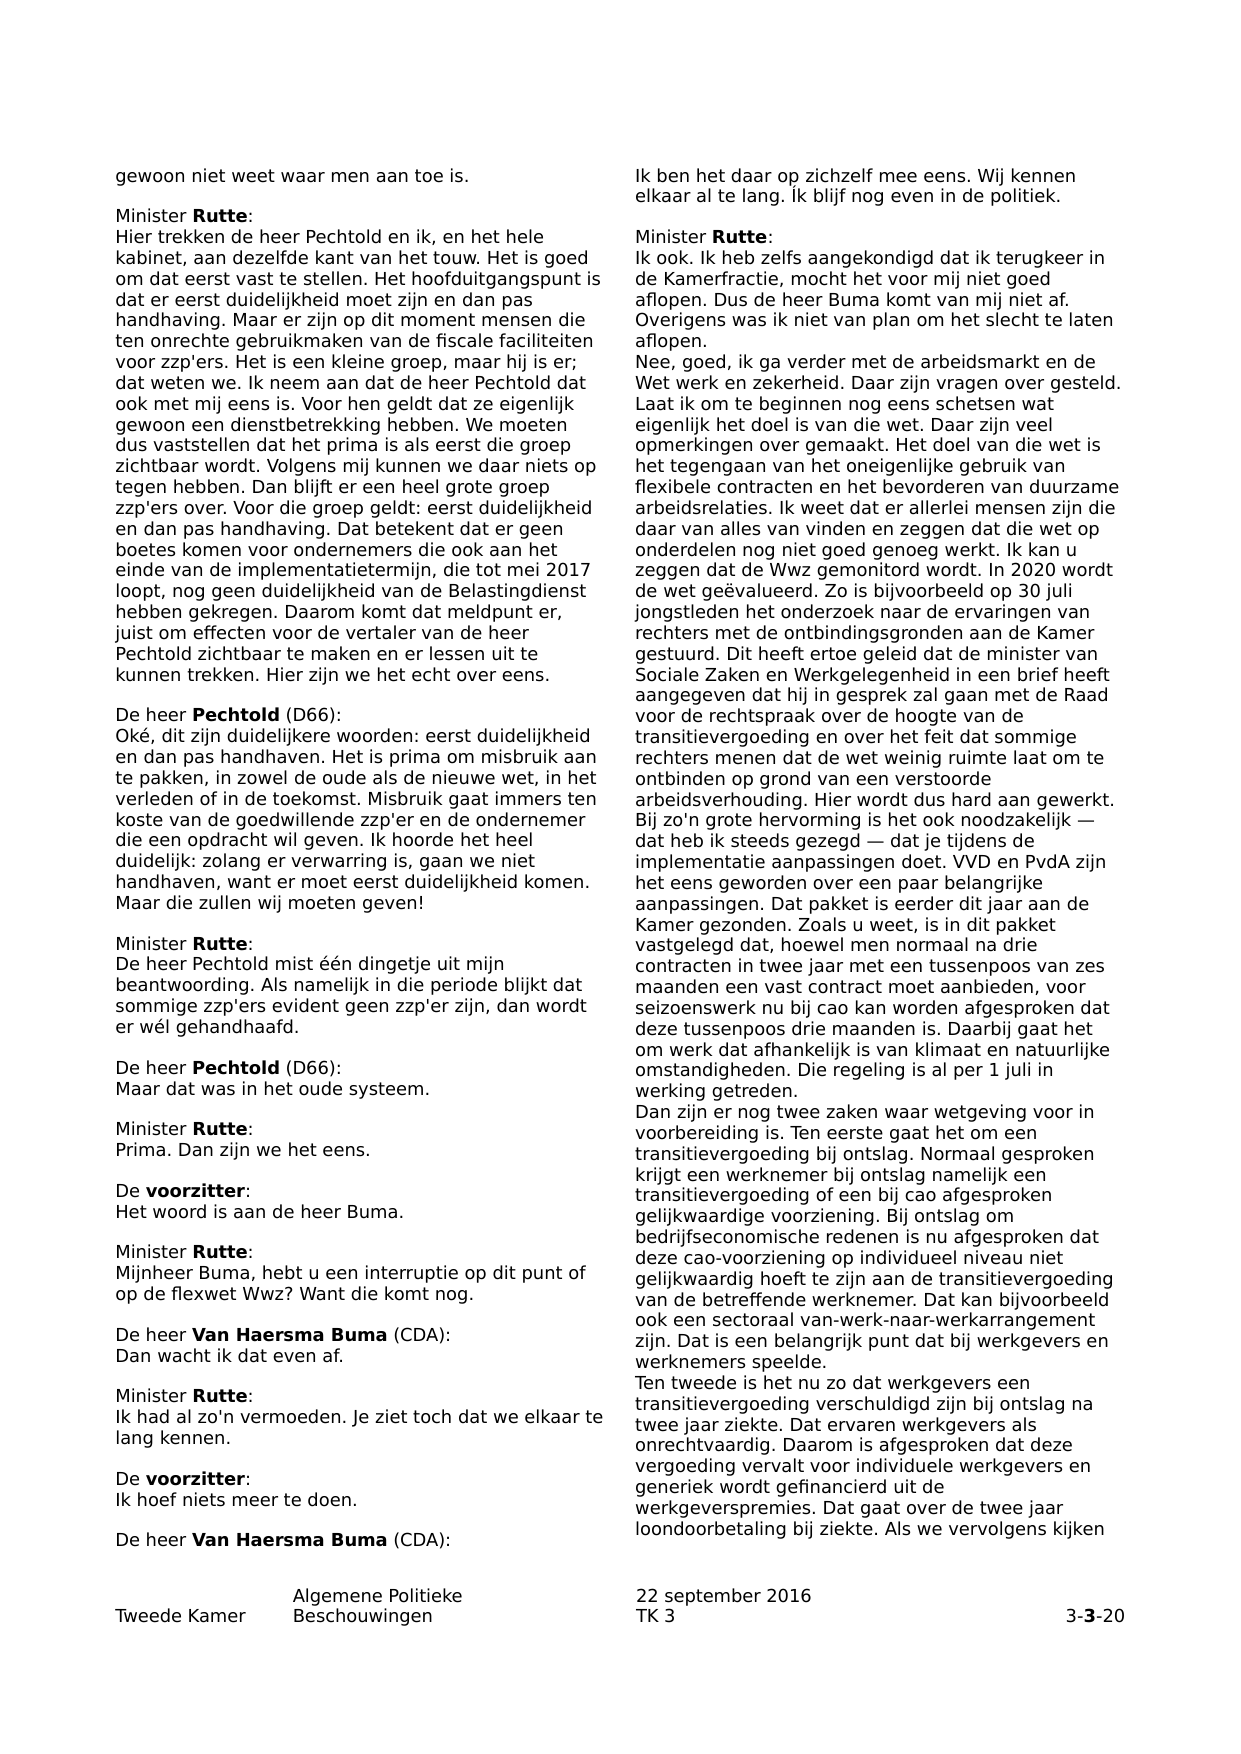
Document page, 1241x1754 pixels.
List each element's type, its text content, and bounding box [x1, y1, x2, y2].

text Nee, goed, ik ga verder met de arbeidsmarkt en de Wet werk en zekerheid. Daar zijn vragen over gesteld. Laat ik om te beginnen nog eens schetsen wat eigenlijk het doel is van die wet. Daar zijn veel opmerkingen over gemaakt. Het doel van die wet is het tegengaan van het oneigenlijke gebruik van flexibele contracten en het bevorderen van duurzame arbeidsrelaties. Ik weet dat er allerlei mensen zijn die daar van alles van vinden en zeggen dat die wet op onderdelen nog niet goed genoeg werkt. Ik kan u zeggen dat de Wwz gemonitord wordt. In 2020 wordt de wet geëvalueerd. Zo is bijvoorbeeld op 30 juli jongstleden het onderzoek naar de ervaringen van rechters met de ontbindingsgronden aan de Kamer gestuurd. Dit heeft ertoe geleid dat de minister van Sociale Zaken en Werkgelegenheid in een brief heeft aangegeven dat hij in gesprek zal gaan met de Raad voor de rechtspraak over de hoogte van de transitievergoeding en over het feit dat sommige rechters menen dat de wet weinig ruimte laat om te ontbinden op grond van een verstoorde arbeidsverhouding. Hier wordt dus hard aan gewerkt. [635, 352, 1125, 810]
text De heer Van Haersma Buma (CDA): [115, 1324, 605, 1345]
text Minister Rutte: [115, 1386, 605, 1407]
text Ik hoef niets meer te doen. [115, 1489, 605, 1510]
text Bij zo'n grote hervorming is het ook noodzakelijk — dat heb ik steeds gezegd — dat je tijdens de implementatie aanpassingen doet. VVD en PvdA zijn het eens geworden over een paar belangrijke aanpassingen. Dat pakket is eerder dit jaar aan de Kamer gezonden. Zoals u weet, is in dit pakket vastgelegd dat, hoewel men normaal na drie contracten in twee jaar met een tussenpoos van zes maanden een vast contract moet aanbieden, voor seizoenswerk nu bij cao kan worden afgesproken dat deze tussenpoos drie maanden is. Daarbij gaat het om werk dat afhankelijk is van klimaat en natuurlijke omstandigheden. Die regeling is al per 1 juli in werking getreden. [635, 810, 1125, 1102]
text Ik ook. Ik heb zelfs aangekondigd dat ik terugkeer in de Kamerfractie, mocht het voor mij niet goed aflopen. Dus de heer Buma komt van mij niet af. Overigens was ik niet van plan om het slecht te laten aflopen. [635, 248, 1125, 352]
text De heer Pechtold (D66): [115, 705, 605, 726]
text Dan wacht ik dat even af. [115, 1345, 605, 1366]
text Minister Rutte: [115, 206, 605, 227]
text Minister Rutte: [115, 1242, 605, 1263]
text Ten tweede is het nu zo dat werkgevers een transitievergoeding verschuldigd zijn bij ontslag na twee jaar ziekte. Dat ervaren werkgevers als onrechtvaardig. Daarom is afgesproken dat deze vergoeding vervalt voor individuele werkgevers en generiek wordt gefinancierd uit de werkgeverspremies. Dat gaat over de twee jaar loondoorbetaling bij ziekte. Als we vervolgens kijken [635, 1373, 1125, 1539]
text De heer Van Haersma Buma (CDA): [115, 1530, 605, 1551]
text Ik had al zo'n vermoeden. Je ziet toch dat we elkaar te lang kennen. [115, 1407, 605, 1448]
text gewoon niet weet waar men aan toe is. [115, 165, 605, 186]
text Ik ben het daar op zichzelf mee eens. Wij kennen elkaar al te lang. Ík blijf nog even in de politiek. [635, 165, 1125, 207]
text Minister Rutte: [115, 1119, 605, 1140]
text Maar dat was in het oude systeem. [115, 1078, 605, 1099]
text De voorzitter: [115, 1181, 605, 1201]
text De voorzitter: [115, 1468, 605, 1489]
text De heer Pechtold mist één dingetje uit mijn beantwoording. Als namelijk in die periode blijkt dat sommige zzp'ers evident geen zzp'er zijn, dan wordt er wél gehandhaafd. [115, 954, 605, 1037]
text Minister Rutte: [115, 933, 605, 954]
text Mijnheer Buma, hebt u een interruptie op dit punt of op de flexwet Wwz? Want die komt nog. [115, 1263, 605, 1304]
text Oké, dit zijn duidelijkere woorden: eerst duidelijkheid en dan pas handhaven. Het is prima om misbruik aan te pakken, in zowel de oude als de nieuwe wet, in het verleden of in de toekomst. Misbruik gaat immers ten koste van de goedwillende zzp'er en de ondernemer die een opdracht wil geven. Ik hoorde het heel duidelijk: zolang er verwarring is, gaan we niet handhaven, want er moet eerst duidelijkheid komen. Maar die zullen wij moeten geven! [115, 726, 605, 913]
text Hier trekken de heer Pechtold en ik, en het hele kabinet, aan dezelfde kant van het touw. Het is goed om dat eerst vast te stellen. Het hoofduitgangspunt is dat er eerst duidelijkheid moet zijn en dan pas handhaving. Maar er zijn op dit moment mensen die ten onrechte gebruikmaken van de fiscale faciliteiten voor zzp'ers. Het is een kleine groep, maar hij is er; dat weten we. Ik neem aan dat de heer Pechtold dat ook met mij eens is. Voor hen geldt dat ze eigenlijk gewoon een dienstbetrekking hebben. We moeten dus vaststellen dat het prima is als eerst die groep zichtbaar wordt. Volgens mij kunnen we daar niets op tegen hebben. Dan blijft er een heel grote groep zzp'ers over. Voor die groep geldt: eerst duidelijkheid en dan pas handhaving. Dat betekent dat er geen boetes komen voor ondernemers die ook aan het einde van de implementatietermijn, die tot mei 2017 loopt, nog geen duidelijkheid van de Belastingdienst hebben gekregen. Daarom komt dat meldpunt er, juist om effecten voor de vertaler van de heer Pechtold zichtbaar te maken en er lessen uit te kunnen trekken. Hier zijn we het echt over eens. [115, 227, 605, 685]
text Het woord is aan de heer Buma. [115, 1201, 605, 1222]
text Dan zijn er nog twee zaken waar wetgeving voor in voorbereiding is. Ten eerste gaat het om een transitievergoeding bij ontslag. Normaal gesproken krijgt een werknemer bij ontslag namelijk een transitievergoeding of een bij cao afgesproken gelijkwaardige voorziening. Bij ontslag om bedrijfseconomische redenen is nu afgesproken dat deze cao-voorziening op individueel niveau niet gelijkwaardig hoeft te zijn aan de transitievergoeding van de betreffende werknemer. Dat kan bijvoorbeeld ook een sectoraal van-werk-naar-werkarrangement zijn. Dat is een belangrijk punt dat bij werkgevers en werknemers speelde. [635, 1102, 1125, 1373]
text Minister Rutte: [635, 227, 1125, 248]
text De heer Pechtold (D66): [115, 1057, 605, 1078]
text Prima. Dan zijn we het eens. [115, 1140, 605, 1161]
